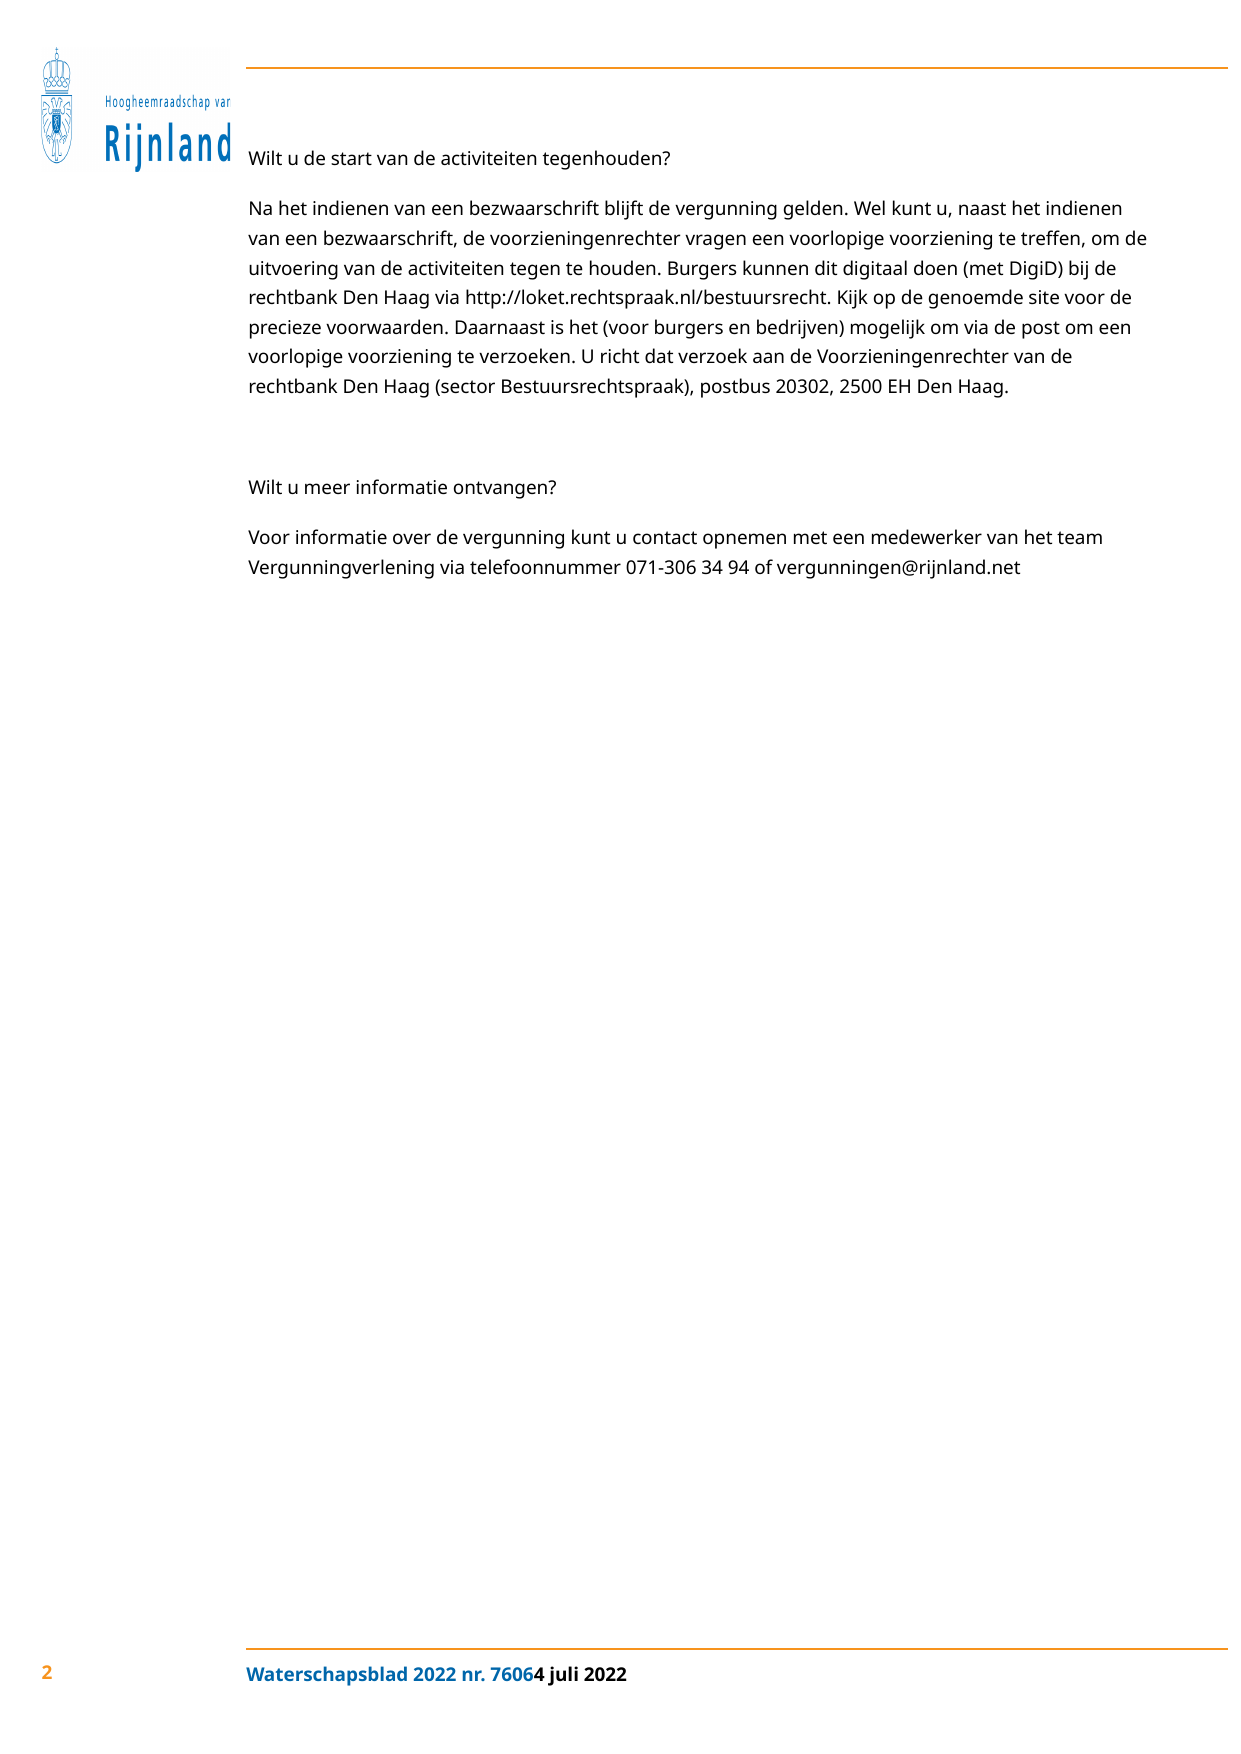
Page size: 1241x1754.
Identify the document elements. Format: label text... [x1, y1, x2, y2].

text Wilt u meer informatie ontvangen? [248, 474, 1152, 500]
text Wilt u de start van de activiteiten tegenhouden? [248, 145, 1152, 171]
picture [41, 47, 231, 172]
text Voor informatie over de vergunning kunt u contact opnemen met een medewerker van het team Vergunningverlening via telefoonnummer 071-306 34 94 of vergunningen@rijnland.net [248, 524, 1152, 580]
text Na het indienen van een bezwaarschrift blijft de vergunning gelden. Wel kunt u, naast het indienen van een bezwaarschrift, de voorzieningenrechter vragen een voorlopige voorziening te treffen, om de uitvoering van de activiteiten tegen te houden. Burgers kunnen dit digitaal doen (met DigiD) bij de rechtbank Den Haag via http://loket.rechtspraak.nl/bestuursrecht. Kijk op de genoemde site voor de precieze voorwaarden. Daarnaast is het (voor burgers en bedrijven) mogelijk om via de post om een voorlopige voorziening te verzoeken. U richt dat verzoek aan de Voorzieningenrechter van de rechtbank Den Haag (sector Bestuursrechtspraak), postbus 20302, 2500 EH Den Haag. [248, 196, 1152, 399]
